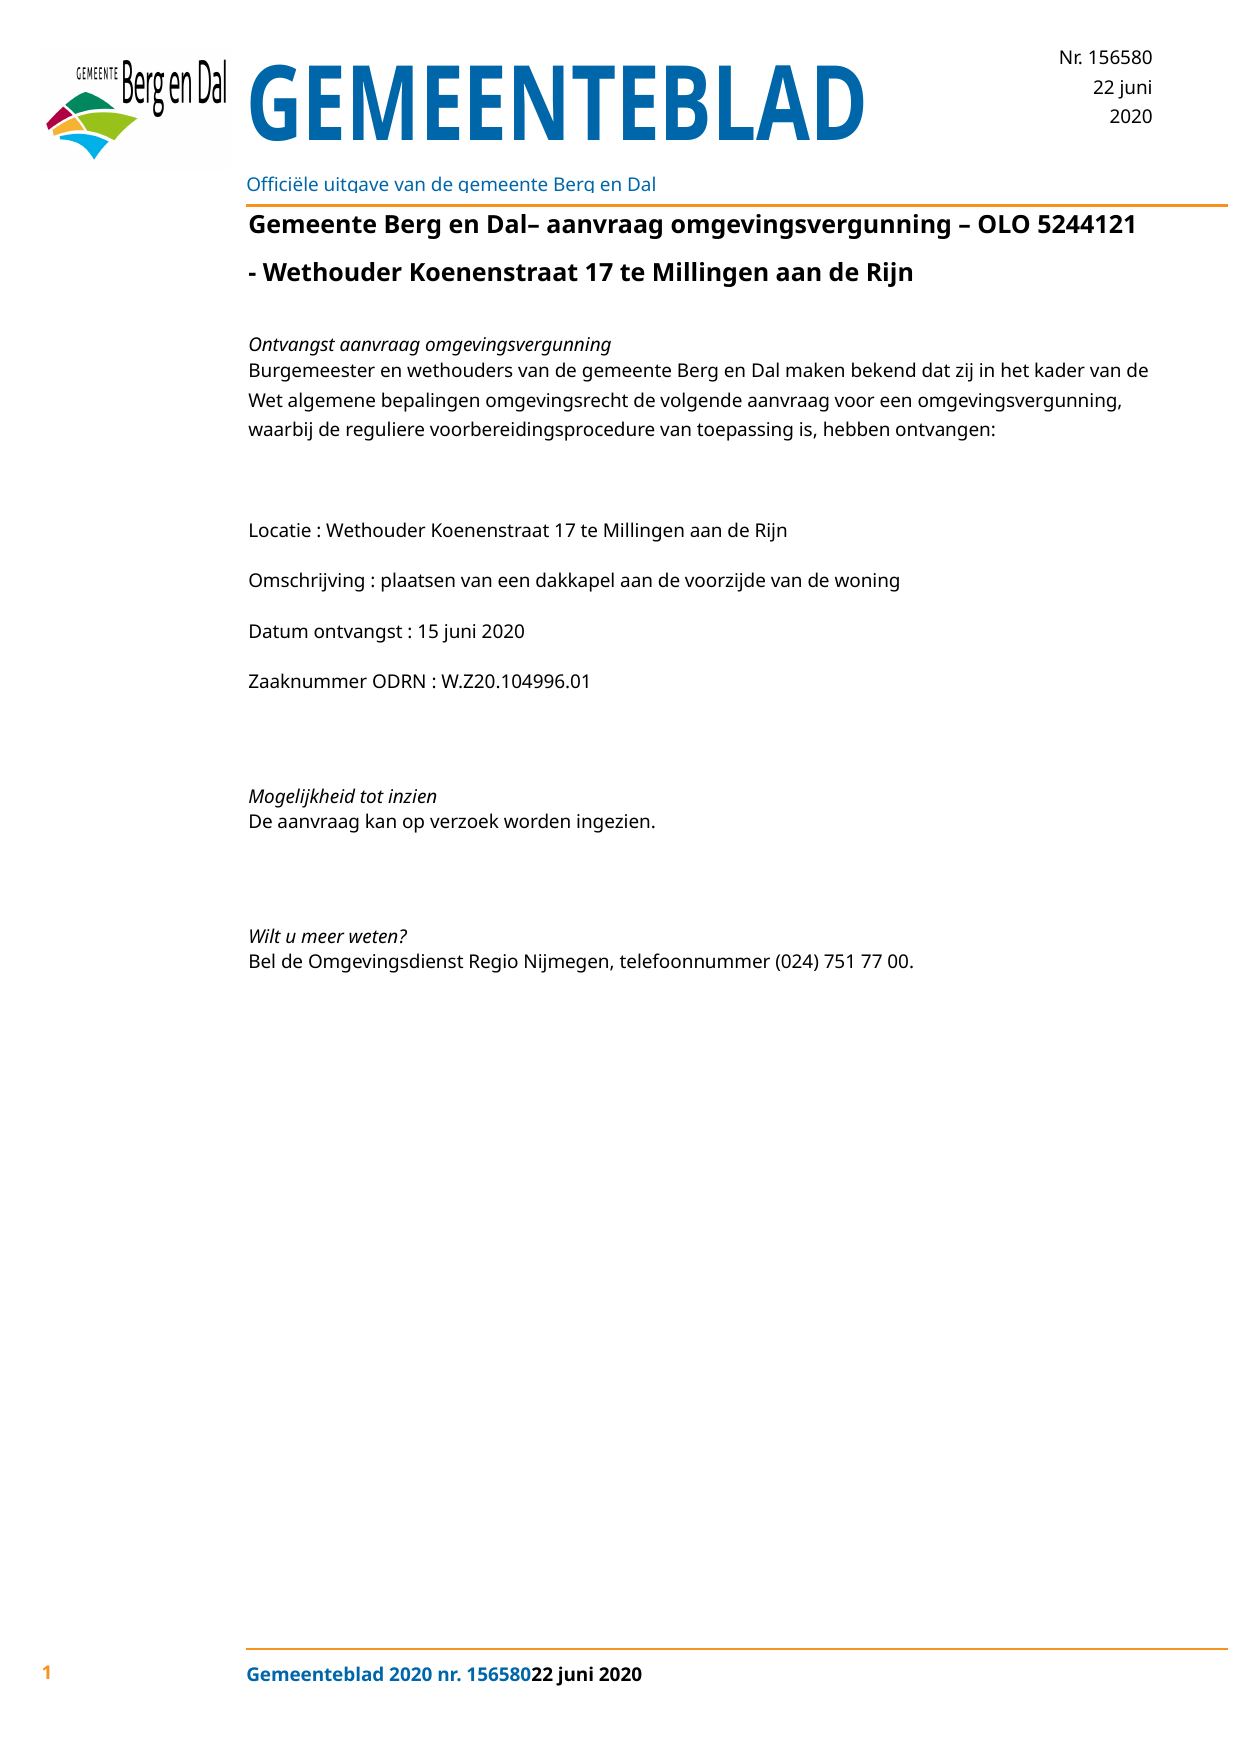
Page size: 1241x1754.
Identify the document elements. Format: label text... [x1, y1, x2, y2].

picture [41, 47, 231, 172]
text Burgemeester en wethouders van de gemeente Berg en Dal maken bekend dat zij in het kader van de Wet algemene bepalingen omgevingsrecht de volgende aanvraag voor een omgevingsvergunning, waarbij de reguliere voorbereidingsprocedure van toepassing is, hebben ontvangen: [248, 357, 1152, 442]
text Bel de Omgevingsdienst Regio Nijmegen, telefoonnummer (024) 751 77 00. [248, 949, 1152, 974]
text Wilt u meer weten? [248, 923, 1152, 949]
text Locatie : Wethouder Koenenstraat 17 te Millingen aan de Rijn [248, 517, 1152, 543]
text Omschrijving : plaatsen van een dakkapel aan de voorzijde van de woning [248, 568, 1152, 593]
text De aanvraag kan op verzoek worden ingezien. [248, 808, 1152, 834]
text Zaaknummer ODRN : W.Z20.104996.01 [248, 668, 1152, 694]
text Gemeente Berg en Dal– aanvraag omgevingsvergunning – OLO 5244121 - Wethouder Koenenstraat 17 te Millingen aan de Rijn [248, 207, 1152, 288]
text Mogelijkheid tot inzien [248, 783, 1152, 808]
text Ontvangst aanvraag omgevingsvergunning [248, 331, 1152, 357]
text Datum ontvangst : 15 juni 2020 [248, 618, 1152, 644]
